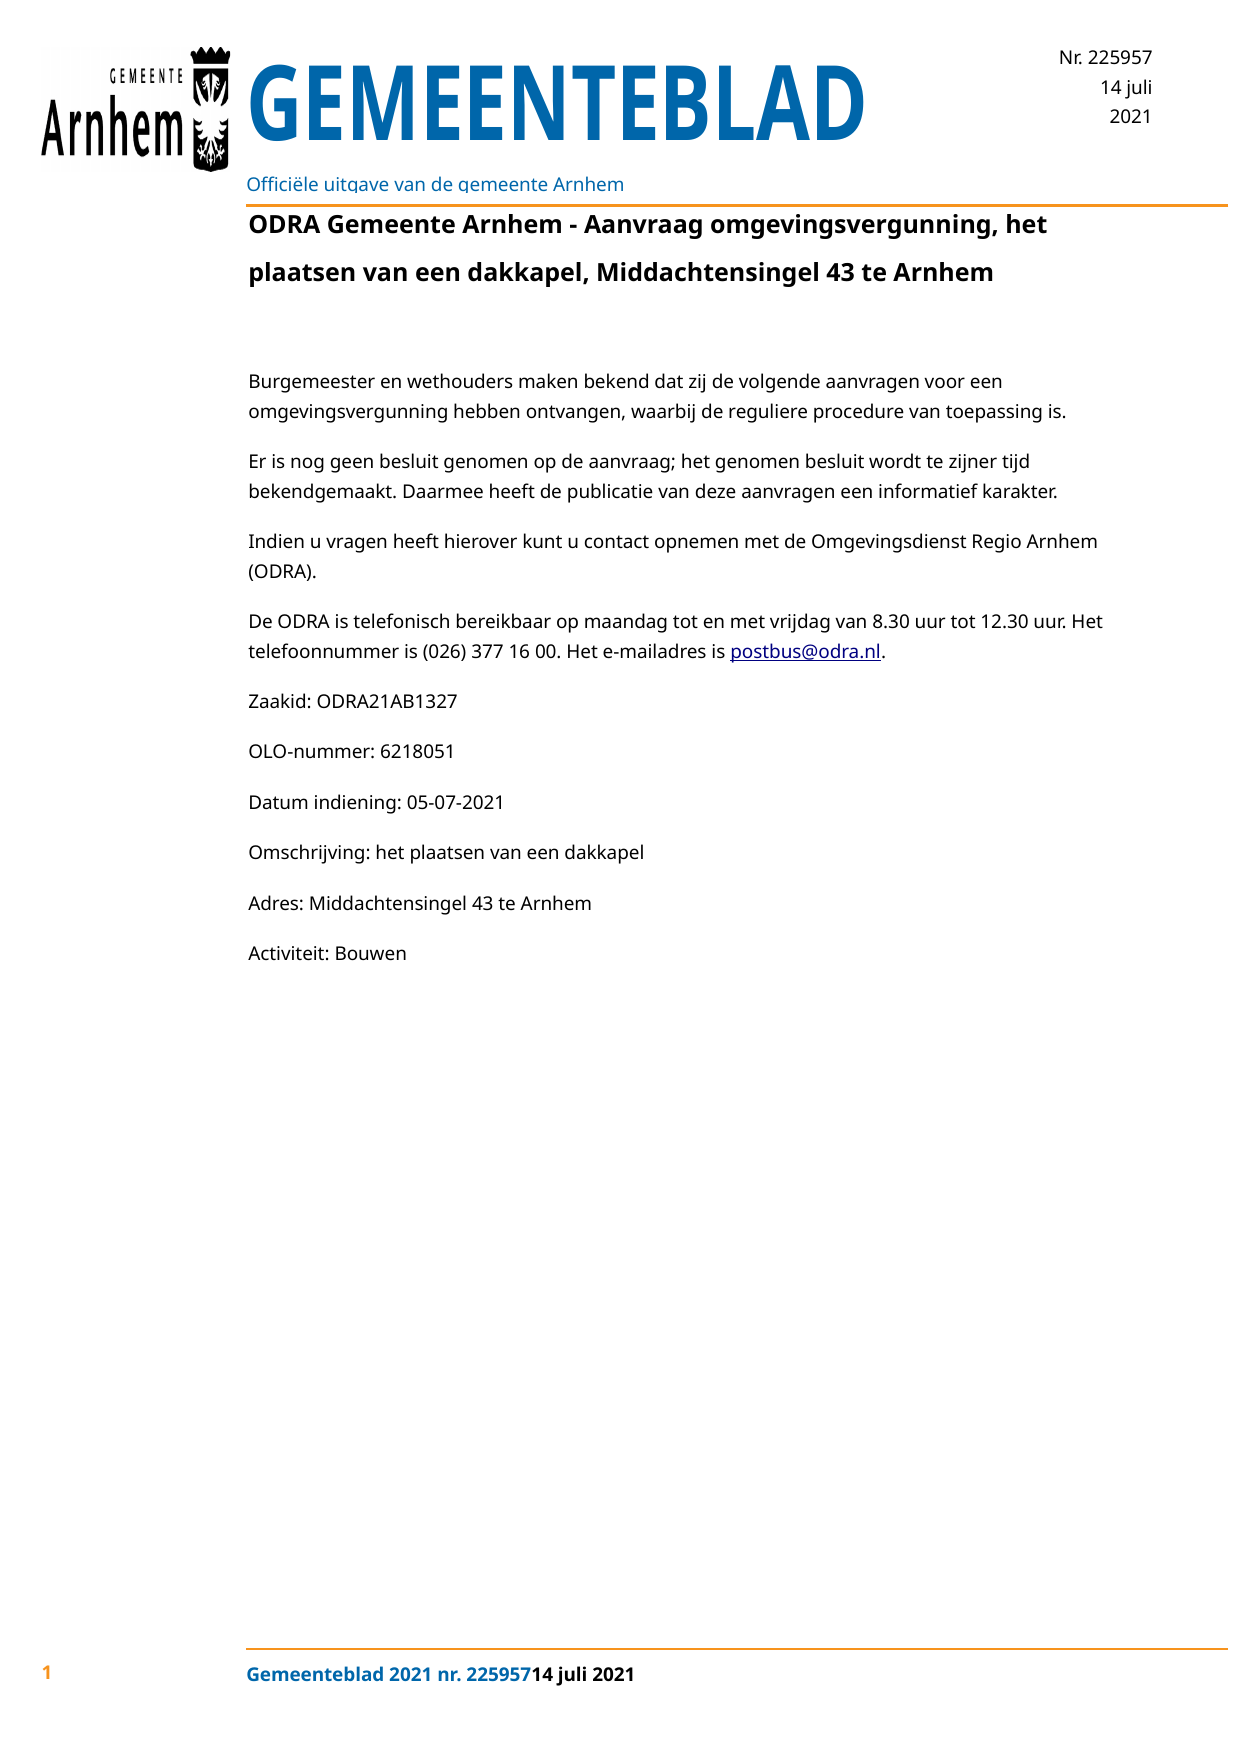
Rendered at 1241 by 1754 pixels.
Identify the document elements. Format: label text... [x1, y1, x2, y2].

text Er is nog geen besluit genomen op de aanvraag; het genomen besluit wordt te zijner tijd bekendgemaakt. Daarmee heeft de publicatie van deze aanvragen een informatief karakter. [248, 448, 1152, 504]
text Datum indiening: 05-07-2021 [248, 789, 1152, 815]
text Zaakid: ODRA21AB1327 [248, 688, 1152, 714]
text Burgemeester en wethouders maken bekend dat zij de volgende aanvragen voor een omgevingsvergunning hebben ontvangen, waarbij de reguliere procedure van toepassing is. [248, 368, 1152, 424]
text Indien u vragen heeft hierover kunt u contact opnemen met de Omgevingsdienst Regio Arnhem (ODRA). [248, 528, 1152, 584]
text Adres: Middachtensingel 43 te Arnhem [248, 890, 1152, 916]
text Activiteit: Bouwen [248, 940, 1152, 966]
text OLO-nummer: 6218051 [248, 739, 1152, 764]
text ODRA Gemeente Arnhem - Aanvraag omgevingsvergunning, het plaatsen van een dakkapel, Middachtensingel 43 te Arnhem [248, 207, 1152, 288]
picture [41, 47, 231, 172]
text De ODRA is telefonisch bereikbaar op maandag tot en met vrijdag van 8.30 uur tot 12.30 uur. Het telefoonnummer is (026) 377 16 00. Het e-mailadres is postbus@odra.nl. [248, 608, 1152, 664]
text Omschrijving: het plaatsen van een dakkapel [248, 839, 1152, 865]
